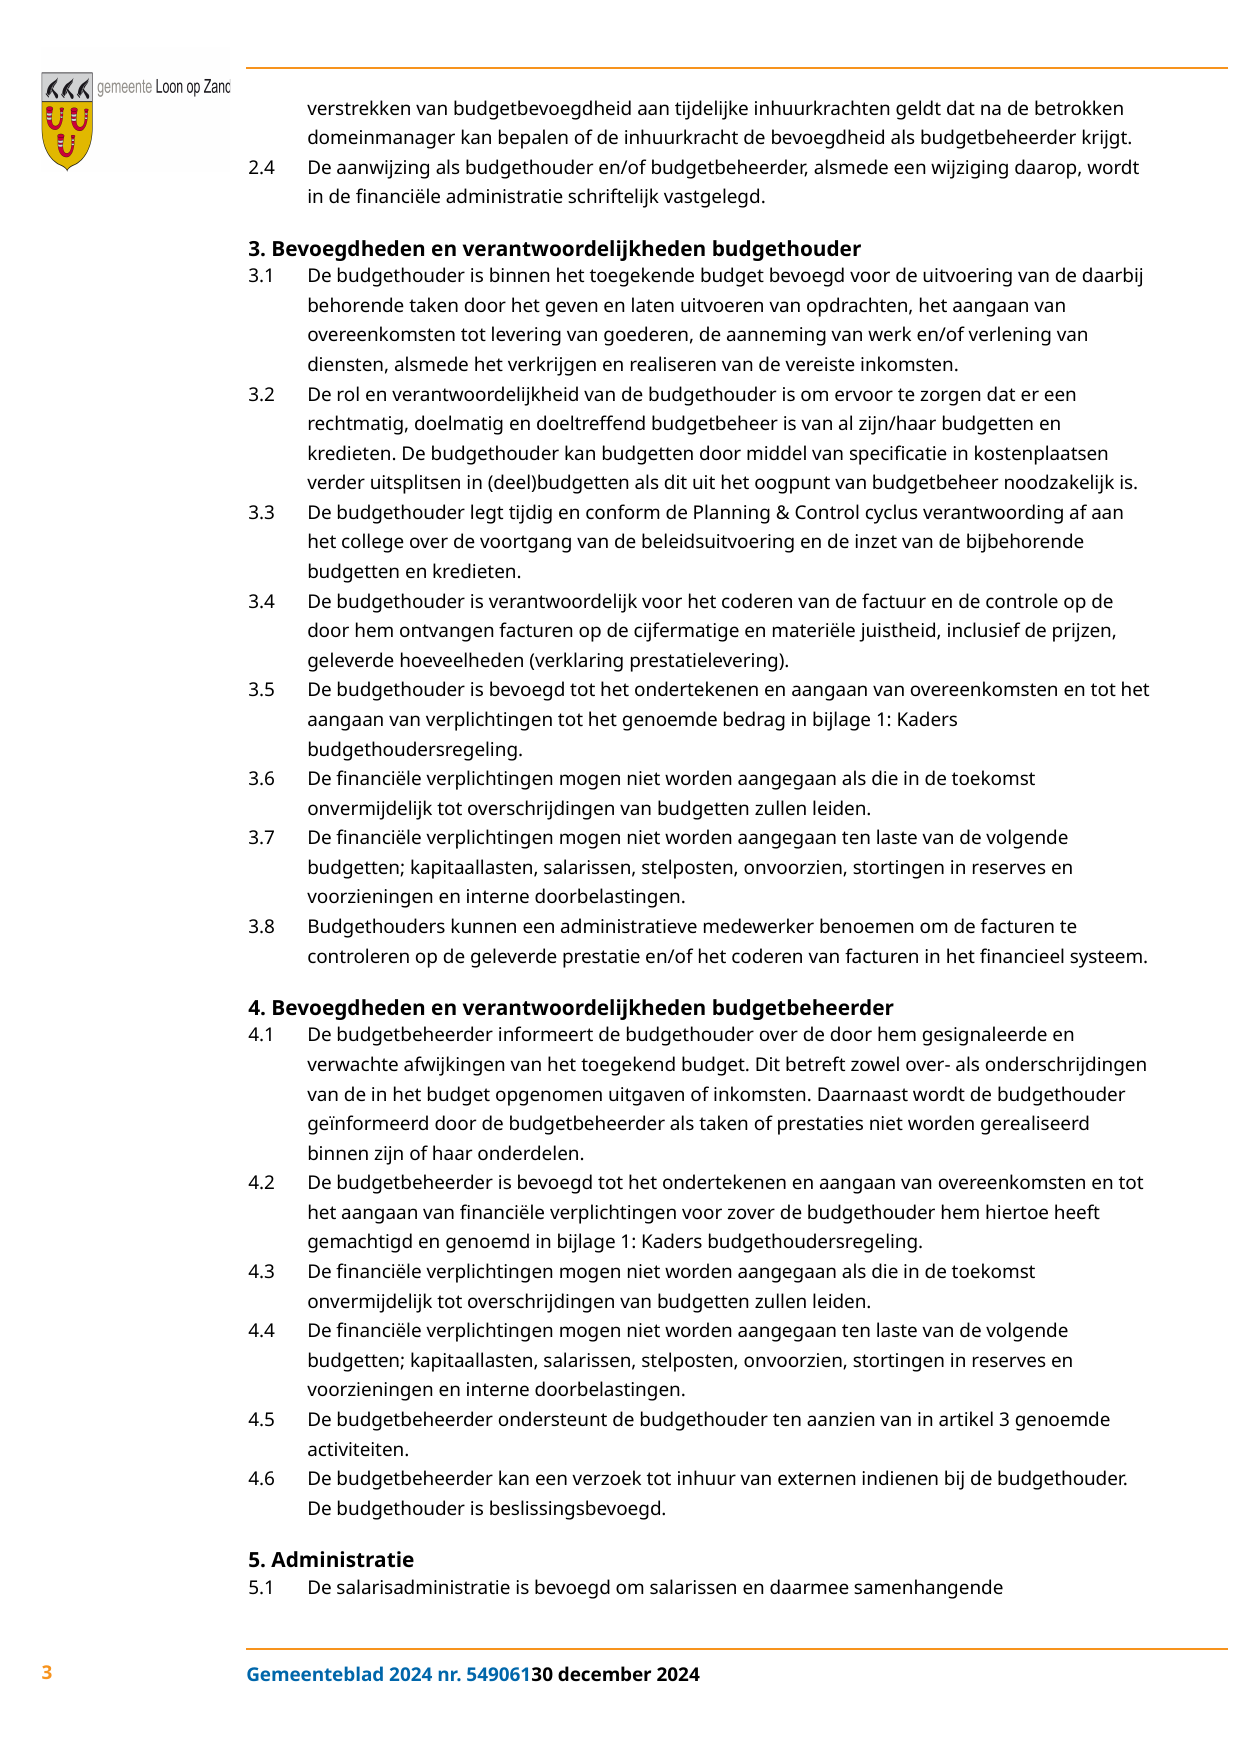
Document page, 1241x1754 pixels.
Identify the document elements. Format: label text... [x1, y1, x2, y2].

list De aanwijzing als budgethouder en/of budgetbeheerder, alsmede een wijziging daarop, wordt in de financiële administratie schriftelijk vastgelegd. [248, 154, 1152, 209]
picture [41, 47, 231, 172]
list De financiële verplichtingen mogen niet worden aangegaan ten laste van de volgende budgetten; kapitaallasten, salarissen, stelposten, onvoorzien, stortingen in reserves en voorzieningen en interne doorbelastingen. [248, 1317, 1152, 1402]
list De budgetbeheerder ondersteunt de budgethouder ten aanzien van in artikel 3 genoemde activiteiten. [248, 1406, 1152, 1462]
list De budgetbeheerder informeert de budgethouder over de door hem gesignaleerde en verwachte afwijkingen van het toegekend budget. Dit betreft zowel over- als onderschrijdingen van de in het budget opgenomen uitgaven of inkomsten. Daarnaast wordt de budgethouder geïnformeerd door de budgetbeheerder als taken of prestaties niet worden gerealiseerd binnen zijn of haar onderdelen. [248, 1022, 1152, 1166]
list Budgethouders kunnen een administratieve medewerker benoemen om de facturen te controleren op de geleverde prestatie en/of het coderen van facturen in het financieel systeem. [248, 913, 1152, 968]
list De budgethouder is verantwoordelijk voor het coderen van de factuur en de controle op de door hem ontvangen facturen op de cijfermatige en materiële juistheid, inclusief de prijzen, geleverde hoeveelheden (verklaring prestatielevering). [248, 588, 1152, 673]
text 5. Administratie [248, 1545, 1152, 1574]
list De budgethouder legt tijdig en conform de Planning & Control cyclus verantwoording af aan het college over de voortgang van de beleidsuitvoering en de inzet van de bijbehorende budgetten en kredieten. [248, 499, 1152, 584]
list De budgetbeheerder kan een verzoek tot inhuur van externen indienen bij de budgethouder. De budgethouder is beslissingsbevoegd. [248, 1465, 1152, 1521]
list De budgethouder is binnen het toegekende budget bevoegd voor de uitvoering van de daarbij behorende taken door het geven en laten uitvoeren van opdrachten, het aangaan van overeenkomsten tot levering van goederen, de aanneming van werk en/of verlening van diensten, alsmede het verkrijgen en realiseren van de vereiste inkomsten. [248, 262, 1152, 377]
text 4. Bevoegdheden en verantwoordelijkheden budgetbeheerder [248, 993, 1152, 1022]
list De financiële verplichtingen mogen niet worden aangegaan als die in de toekomst onvermijdelijk tot overschrijdingen van budgetten zullen leiden. [248, 1258, 1152, 1314]
list De budgethouder is bevoegd tot het ondertekenen en aangaan van overeenkomsten en tot het aangaan van verplichtingen tot het genoemde bedrag in bijlage 1: Kaders budgethoudersregeling. [248, 677, 1152, 761]
list De rol en verantwoordelijkheid van de budgethouder is om ervoor te zorgen dat er een rechtmatig, doelmatig en doeltreffend budgetbeheer is van al zijn/haar budgetten en kredieten. De budgethouder kan budgetten door middel van specificatie in kostenplaatsen verder uitsplitsen in (deel)budgetten als dit uit het oogpunt van budgetbeheer noodzakelijk is. [248, 381, 1152, 495]
list De financiële verplichtingen mogen niet worden aangegaan als die in de toekomst onvermijdelijk tot overschrijdingen van budgetten zullen leiden. [248, 765, 1152, 821]
list De budgetbeheerder is bevoegd tot het ondertekenen en aangaan van overeenkomsten en tot het aangaan van financiële verplichtingen voor zover de budgethouder hem hiertoe heeft gemachtigd en genoemd in bijlage 1: Kaders budgethoudersregeling. [248, 1169, 1152, 1254]
text 3. Bevoegdheden en verantwoordelijkheden budgethouder [248, 234, 1152, 262]
list De financiële verplichtingen mogen niet worden aangegaan ten laste van de volgende budgetten; kapitaallasten, salarissen, stelposten, onvoorzien, stortingen in reserves en voorzieningen en interne doorbelastingen. [248, 824, 1152, 909]
list De salarisadministratie is bevoegd om salarissen en daarmee samenhangende [248, 1574, 1152, 1599]
list verstrekken van budgetbevoegdheid aan tijdelijke inhuurkrachten geldt dat na de betrokken domeinmanager kan bepalen of de inhuurkracht de bevoegdheid als budgetbeheerder krijgt. [248, 95, 1152, 150]
